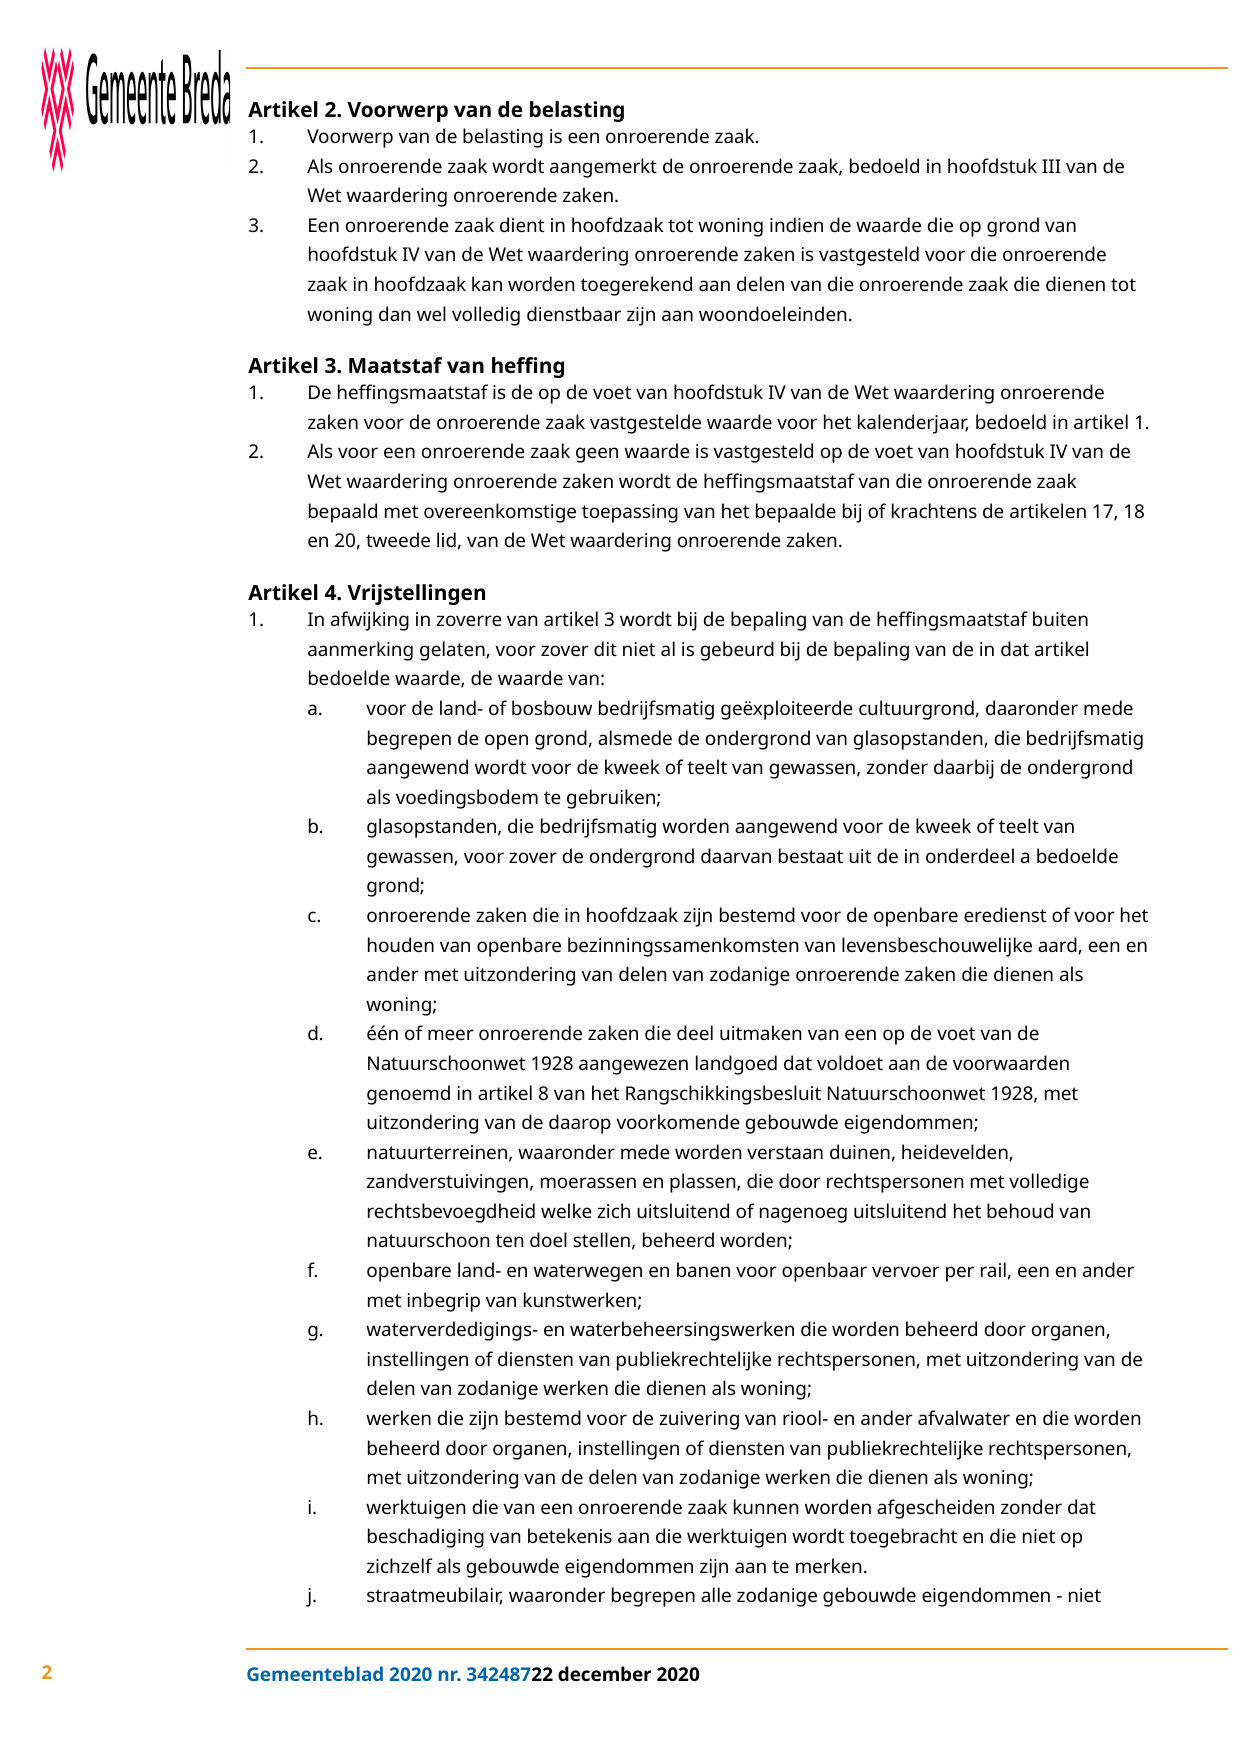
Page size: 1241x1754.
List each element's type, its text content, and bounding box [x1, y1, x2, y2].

text Artikel 2. Voorwerp van de belasting [248, 95, 1152, 123]
list werktuigen die van een onroerende zaak kunnen worden afgescheiden zonder dat beschadiging van betekenis aan die werktuigen wordt toegebracht en die niet op zichzelf als gebouwde eigendommen zijn aan te merken. [307, 1494, 1152, 1579]
list Als onroerende zaak wordt aangemerkt de onroerende zaak, bedoeld in hoofdstuk III van de Wet waardering onroerende zaken. [248, 153, 1152, 208]
list Als voor een onroerende zaak geen waarde is vastgesteld op de voet van hoofdstuk IV van de Wet waardering onroerende zaken wordt de heffingsmaatstaf van die onroerende zaak bepaald met overeenkomstige toepassing van het bepaalde bij of krachtens de artikelen 17, 18 en 20, tweede lid, van de Wet waardering onroerende zaken. [248, 439, 1152, 553]
list glasopstanden, die bedrijfsmatig worden aangewend voor de kweek of teelt van gewassen, voor zover de ondergrond daarvan bestaat uit de in onderdeel a bedoelde grond; [307, 813, 1152, 898]
list openbare land- en waterwegen en banen voor openbaar vervoer per rail, een en ander met inbegrip van kunstwerken; [307, 1257, 1152, 1312]
list waterverdedigings- en waterbeheersingswerken die worden beheerd door organen, instellingen of diensten van publiekrechtelijke rechtspersonen, met uitzondering van de delen van zodanige werken die dienen als woning; [307, 1316, 1152, 1401]
list De heffingsmaatstaf is de op de voet van hoofdstuk IV van de Wet waardering onroerende zaken voor de onroerende zaak vastgestelde waarde voor het kalenderjaar, bedoeld in artikel 1. [248, 379, 1152, 435]
list één of meer onroerende zaken die deel uitmaken van een op de voet van de Natuurschoonwet 1928 aangewezen landgoed dat voldoet aan de voorwaarden genoemd in artikel 8 van het Rangschikkingsbesluit Natuurschoonwet 1928, met uitzondering van de daarop voorkomende gebouwde eigendommen; [307, 1021, 1152, 1135]
list natuurterreinen, waaronder mede worden verstaan duinen, heidevelden, zandverstuivingen, moerassen en plassen, die door rechtspersonen met volledige rechtsbevoegdheid welke zich uitsluitend of nagenoeg uitsluitend het behoud van natuurschoon ten doel stellen, beheerd worden; [307, 1139, 1152, 1253]
list voor de land- of bosbouw bedrijfsmatig geëxploiteerde cultuurgrond, daaronder mede begrepen de open grond, alsmede de ondergrond van glasopstanden, die bedrijfsmatig aangewend wordt voor de kweek of teelt van gewassen, zonder daarbij de ondergrond als voedingsbodem te gebruiken; [307, 695, 1152, 809]
list Voorwerp van de belasting is een onroerende zaak. [248, 123, 1152, 149]
list werken die zijn bestemd voor de zuivering van riool- en ander afvalwater en die worden beheerd door organen, instellingen of diensten van publiekrechtelijke rechtspersonen, met uitzondering van de delen van zodanige werken die dienen als woning; [307, 1405, 1152, 1490]
list Een onroerende zaak dient in hoofdzaak tot woning indien de waarde die op grond van hoofdstuk IV van de Wet waardering onroerende zaken is vastgesteld voor die onroerende zaak in hoofdzaak kan worden toegerekend aan delen van die onroerende zaak die dienen tot woning dan wel volledig dienstbaar zijn aan woondoeleinden. [248, 212, 1152, 326]
list onroerende zaken die in hoofdzaak zijn bestemd voor de openbare eredienst of voor het houden van openbare bezinningssamenkomsten van levensbeschouwelijke aard, een en ander met uitzondering van delen van zodanige onroerende zaken die dienen als woning; [307, 902, 1152, 1017]
text Artikel 4. Vrijstellingen [248, 578, 1152, 606]
list In afwijking in zoverre van artikel 3 wordt bij de bepaling van de heffingsmaatstaf buiten aanmerking gelaten, voor zover dit niet al is gebeurd bij de bepaling van de in dat artikel bedoelde waarde, de waarde van: [248, 606, 1152, 691]
text Artikel 3. Maatstaf van heffing [248, 351, 1152, 379]
picture [41, 47, 231, 172]
list straatmeubilair, waaronder begrepen alle zodanige gebouwde eigendommen - niet [307, 1583, 1152, 1608]
